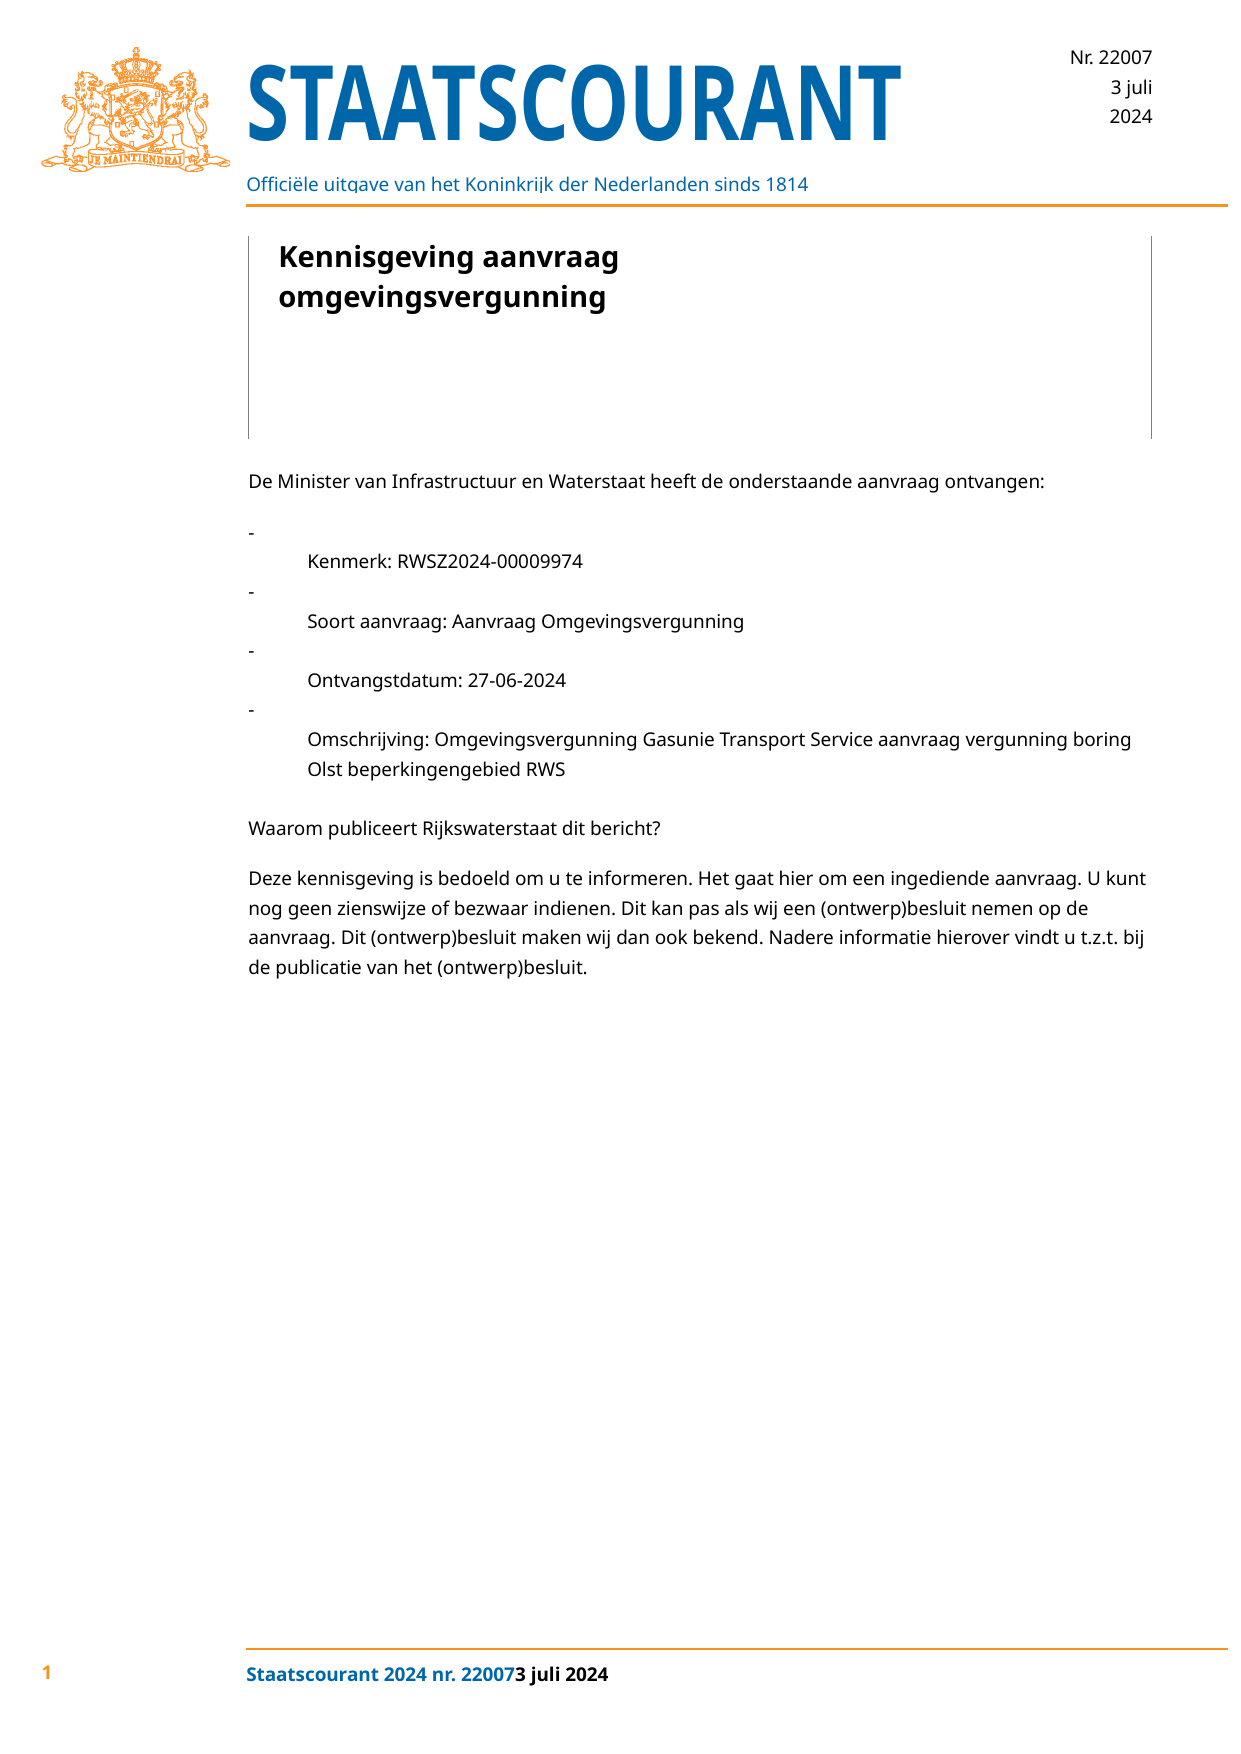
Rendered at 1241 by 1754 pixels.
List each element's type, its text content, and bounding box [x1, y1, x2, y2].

table_header [850, 414, 1151, 439]
table_header Kennisgeving aanvraag omgevingsvergunning [249, 236, 850, 439]
table_header [1090, 236, 1151, 413]
list Ontvangstdatum: 27-06-2024 [248, 667, 1152, 693]
text Deze kennisgeving is bedoeld om u te informeren. Het gaat hier om een ingediende aanvraag. U kunt nog geen zienswijze of bezwaar indienen. Dit kan pas als wij een (ontwerp)besluit nemen op de aanvraag. Dit (ontwerp)besluit maken wij dan ook bekend. Nadere informatie hierover vindt u t.z.t. bij de publicatie van het (ontwerp)besluit. [248, 865, 1152, 980]
text Waarom publiceert Rijkswaterstaat dit bericht? [248, 815, 1152, 841]
picture [912, 236, 1090, 414]
list Soort aanvraag: Aanvraag Omgevingsvergunning [248, 608, 1152, 633]
list Kenmerk: RWSZ2024-00009974 [248, 549, 1152, 574]
text De Minister van Infrastructuur en Waterstaat heeft de onderstaande aanvraag ontvangen: [248, 469, 1152, 494]
list Omschrijving: Omgevingsvergunning Gasunie Transport Service aanvraag vergunning boring Olst beperkingengebied RWS [248, 726, 1152, 781]
picture [41, 47, 231, 172]
table_header [850, 236, 912, 413]
